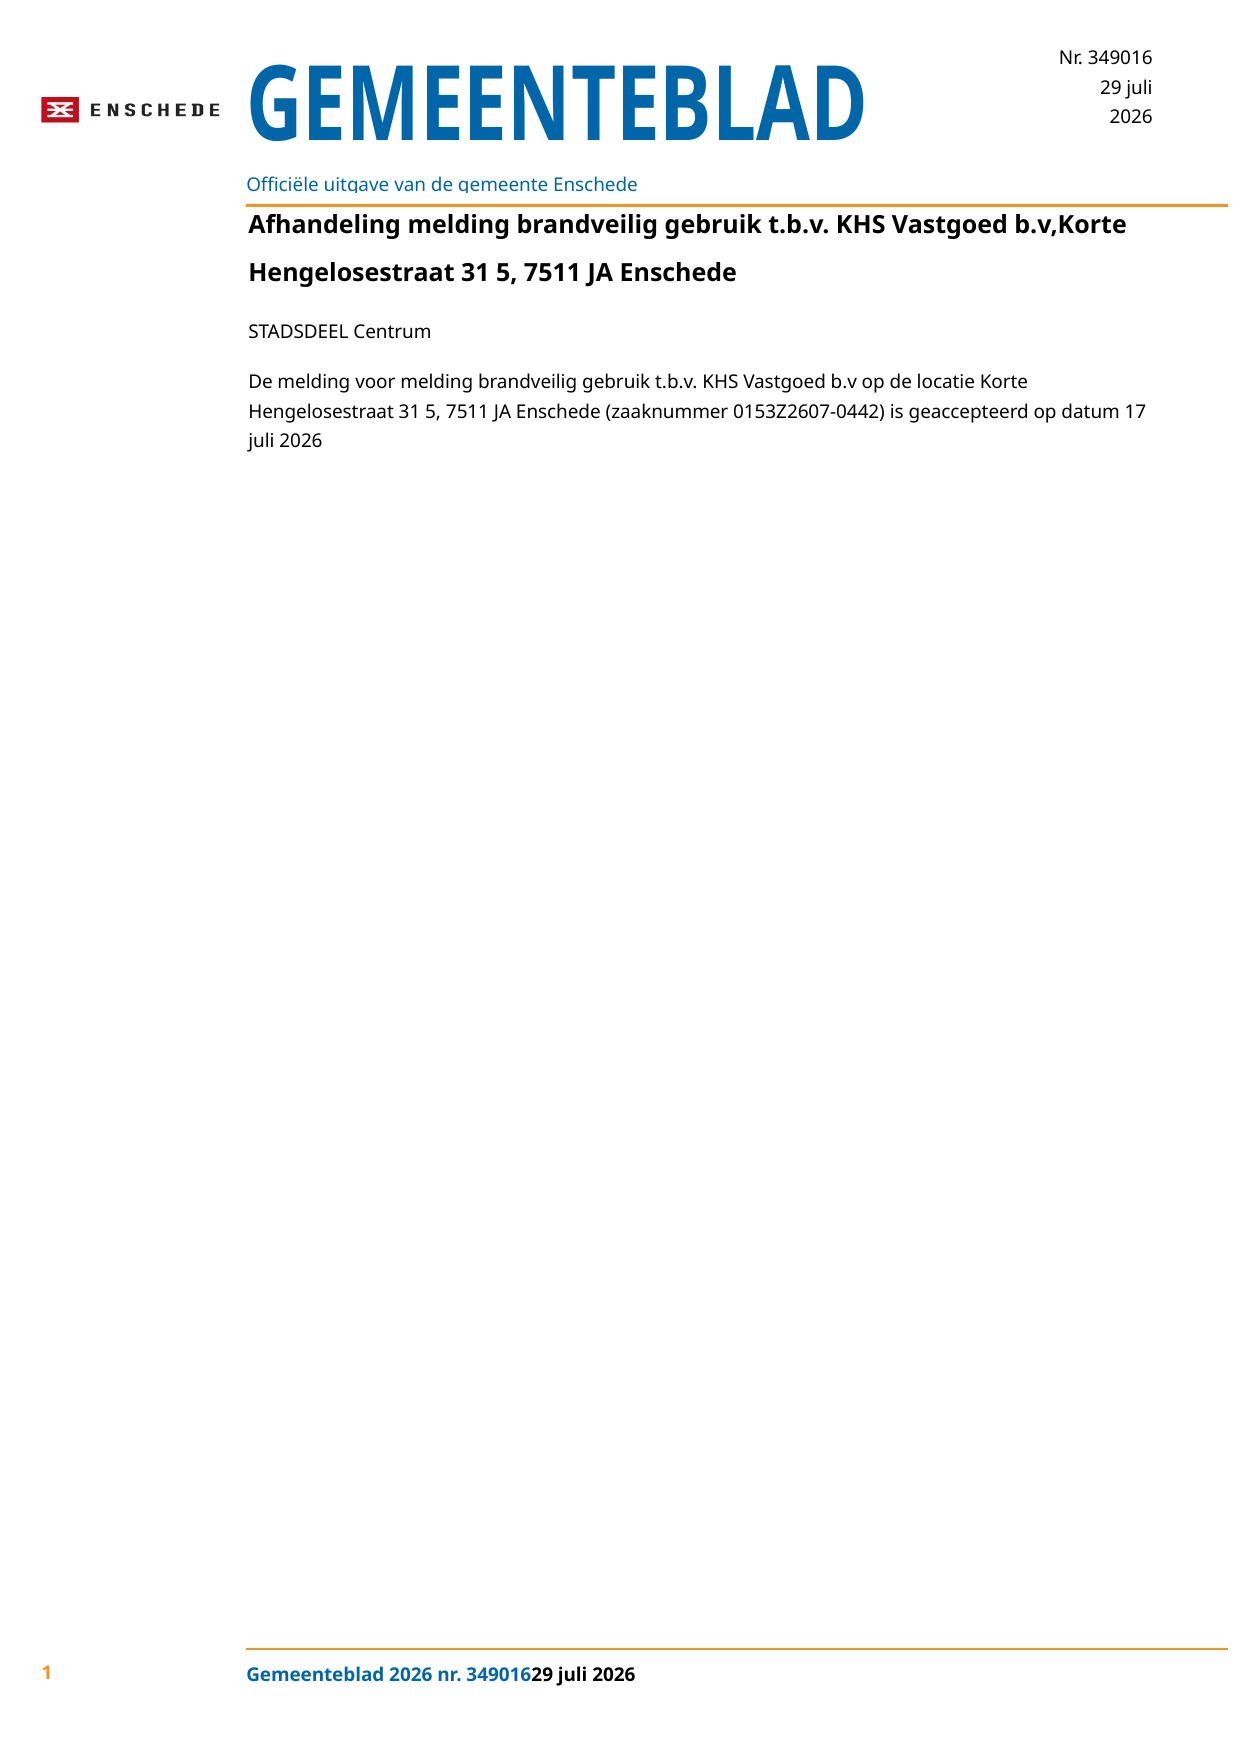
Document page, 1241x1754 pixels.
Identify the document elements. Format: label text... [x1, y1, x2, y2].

text STADSDEEL Centrum [248, 318, 1152, 344]
picture [41, 47, 231, 172]
text Afhandeling melding brandveilig gebruik t.b.v. KHS Vastgoed b.v,Korte Hengelosestraat 31 5, 7511 JA Enschede [248, 207, 1152, 288]
text De melding voor melding brandveilig gebruik t.b.v. KHS Vastgoed b.v op de locatie Korte Hengelosestraat 31 5, 7511 JA Enschede (zaaknummer 0153Z2607-0442) is geaccepteerd op datum 17 juli 2026 [248, 368, 1152, 453]
